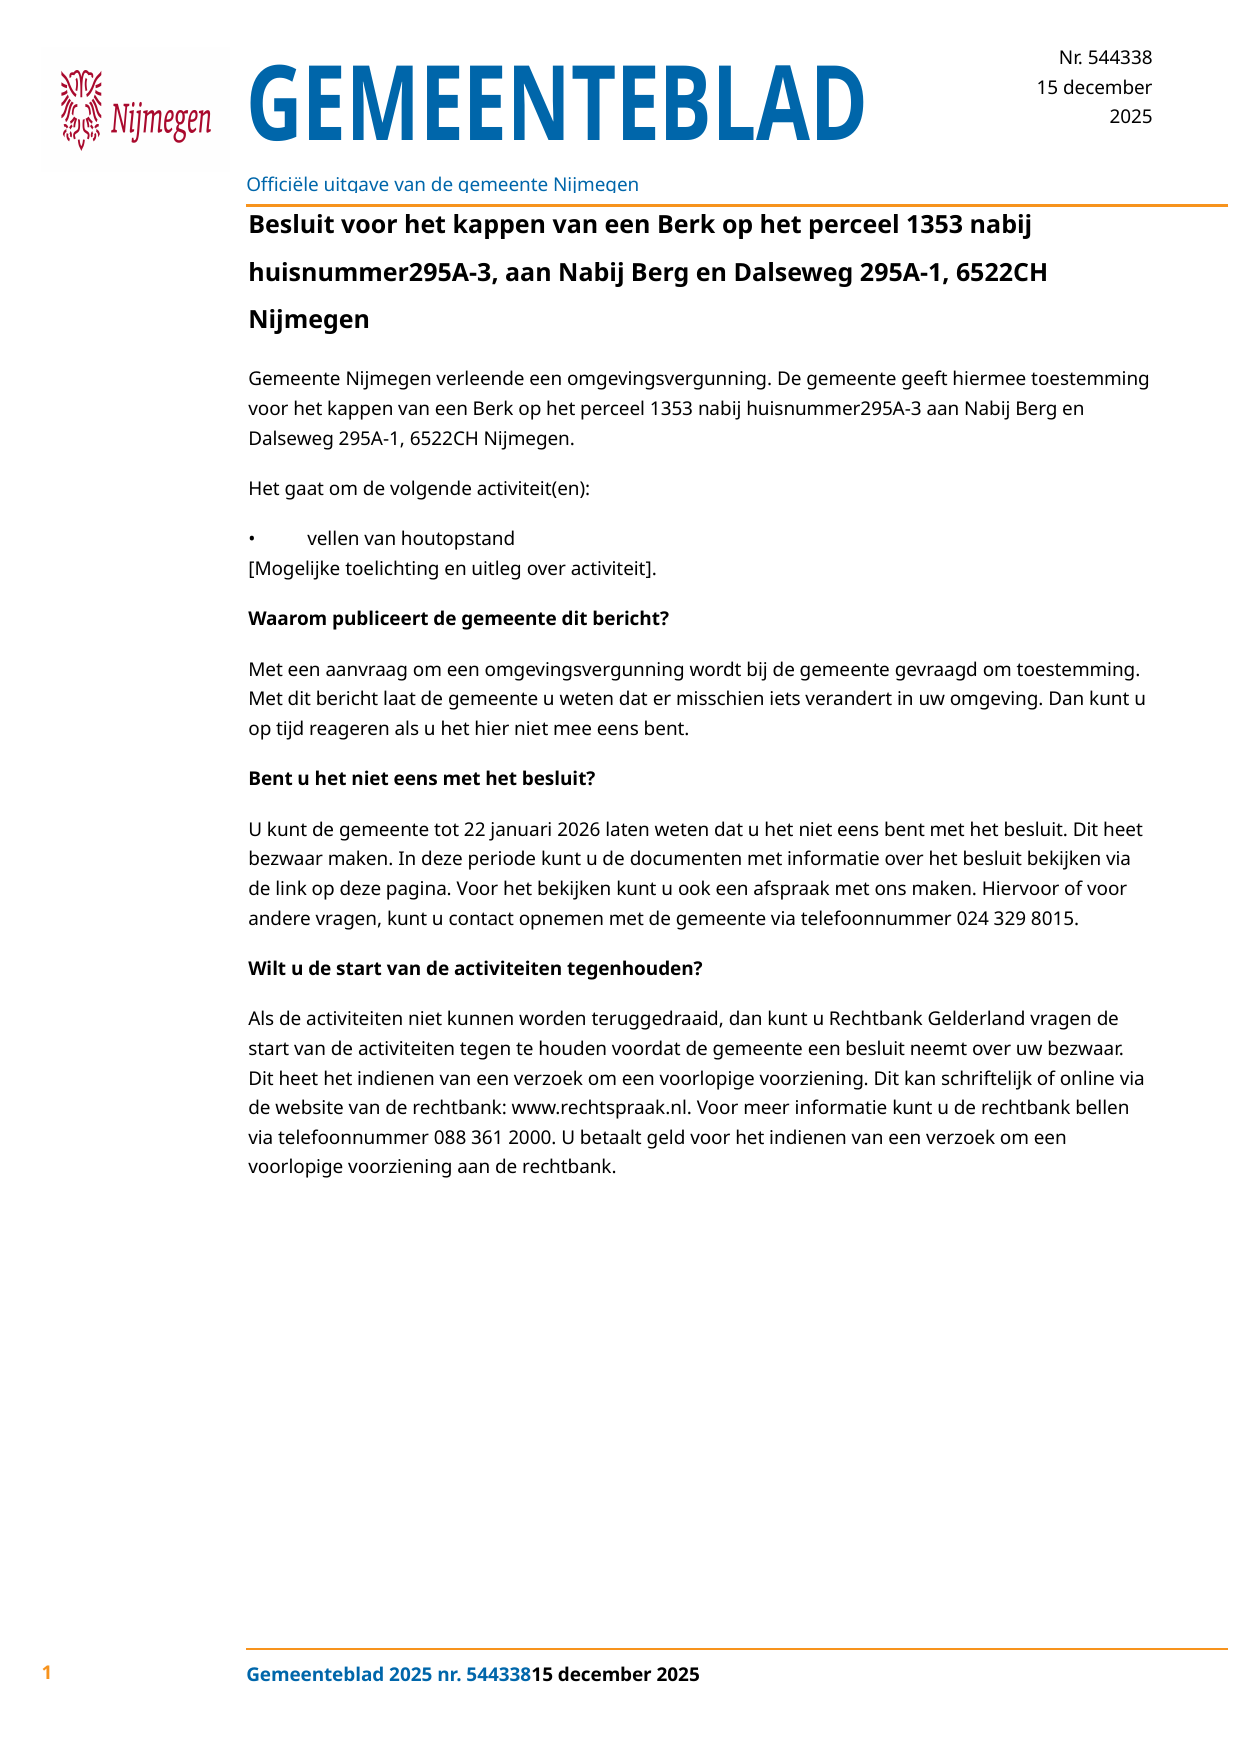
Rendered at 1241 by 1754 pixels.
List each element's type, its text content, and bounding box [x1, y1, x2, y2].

text Besluit voor het kappen van een Berk op het perceel 1353 nabij huisnummer295A-3, aan Nabij Berg en Dalseweg 295A-1, 6522CH Nijmegen [248, 207, 1152, 336]
text Waarom publiceert de gemeente dit bericht? [248, 606, 1152, 631]
list vellen van houtopstand [248, 526, 1152, 551]
picture [41, 47, 231, 172]
text Bent u het niet eens met het besluit? [248, 766, 1152, 791]
text Wilt u de start van de activiteiten tegenhouden? [248, 955, 1152, 981]
text U kunt de gemeente tot 22 januari 2026 laten weten dat u het niet eens bent met het besluit. Dit heet bezwaar maken. In deze periode kunt u de documenten met informatie over het besluit bekijken via de link op deze pagina. Voor het bekijken kunt u ook een afspraak met ons maken. Hiervoor of voor andere vragen, kunt u contact opnemen met de gemeente via telefoonnummer 024 329 8015. [248, 816, 1152, 930]
text Gemeente Nijmegen verleende een omgevingsvergunning. De gemeente geeft hiermee toestemming voor het kappen van een Berk op het perceel 1353 nabij huisnummer295A-3 aan Nabij Berg en Dalseweg 295A-1, 6522CH Nijmegen. [248, 366, 1152, 450]
text Het gaat om de volgende activiteit(en): [248, 475, 1152, 501]
text Met een aanvraag om een omgevingsvergunning wordt bij de gemeente gevraagd om toestemming. Met dit bericht laat de gemeente u weten dat er misschien iets verandert in uw omgeving. Dan kunt u op tijd reageren als u het hier niet mee eens bent. [248, 656, 1152, 741]
text Als de activiteiten niet kunnen worden teruggedraaid, dan kunt u Rechtbank Gelderland vragen de start van de activiteiten tegen te houden voordat de gemeente een besluit neemt over uw bezwaar. Dit heet het indienen van een verzoek om een voorlopige voorziening. Dit kan schriftelijk of online via de website van de rechtbank: www.rechtspraak.nl. Voor meer informatie kunt u de rechtbank bellen via telefoonnummer 088 361 2000. U betaalt geld voor het indienen van een verzoek om een voorlopige voorziening aan de rechtbank. [248, 1006, 1152, 1179]
text [Mogelijke toelichting en uitleg over activiteit]. [248, 555, 1152, 581]
